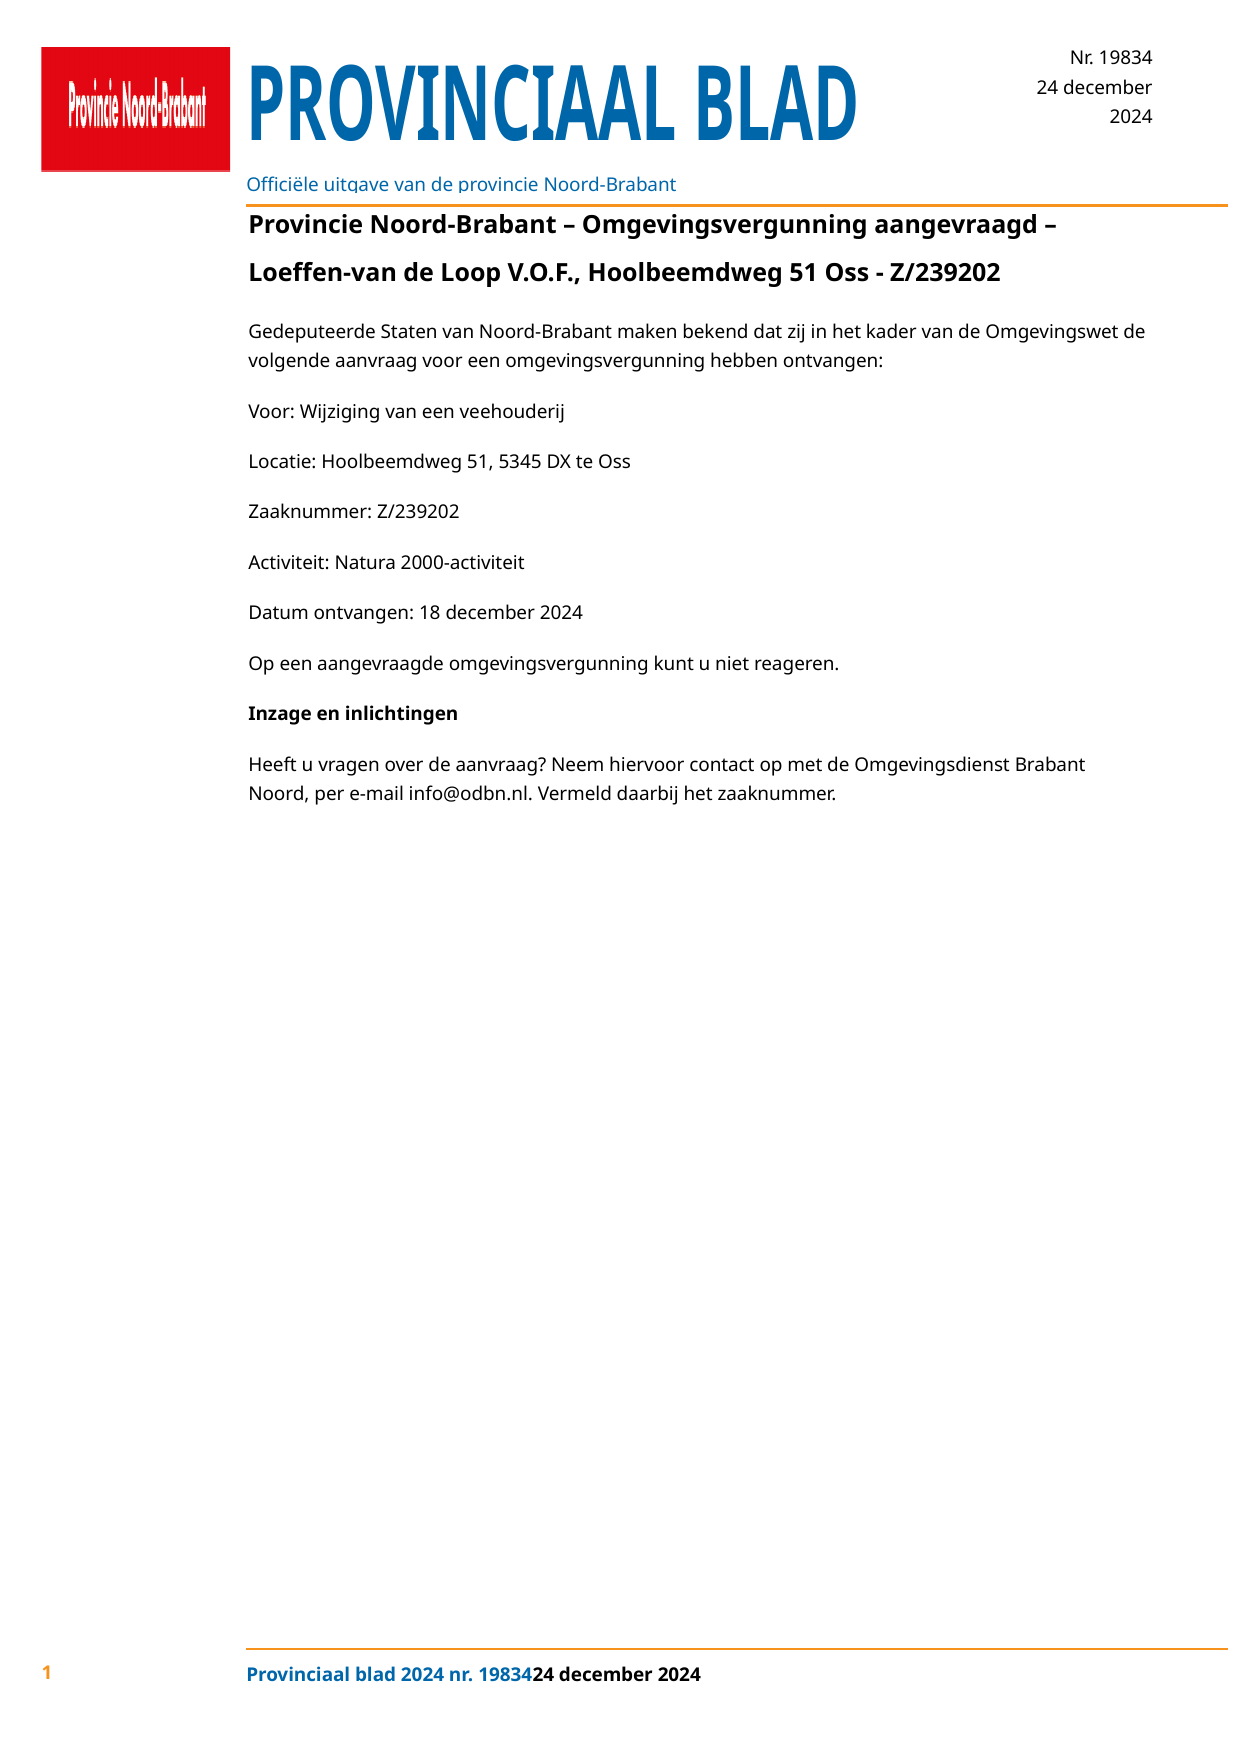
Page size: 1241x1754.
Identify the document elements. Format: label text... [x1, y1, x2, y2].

text Zaaknummer: Z/239202 [248, 499, 1152, 524]
text Locatie: Hoolbeemdweg 51, 5345 DX te Oss [248, 448, 1152, 474]
text Activiteit: Natura 2000-activiteit [248, 549, 1152, 575]
text Voor: Wijziging van een veehouderij [248, 398, 1152, 424]
picture [41, 47, 231, 172]
text Heeft u vragen over de aanvraag? Neem hiervoor contact op met de Omgevingsdienst Brabant Noord, per e-mail info@odbn.nl. Vermeld daarbij het zaaknummer. [248, 751, 1152, 806]
text Provincie Noord-Brabant – Omgevingsvergunning aangevraagd – Loeffen-van de Loop V.O.F., Hoolbeemdweg 51 Oss - Z/239202 [248, 207, 1152, 288]
text Inzage en inlichtingen [248, 700, 1152, 726]
text Op een aangevraagde omgevingsvergunning kunt u niet reageren. [248, 650, 1152, 676]
text Gedeputeerde Staten van Noord-Brabant maken bekend dat zij in het kader van de Omgevingswet de volgende aanvraag voor een omgevingsvergunning hebben ontvangen: [248, 318, 1152, 373]
text Datum ontvangen: 18 december 2024 [248, 599, 1152, 625]
